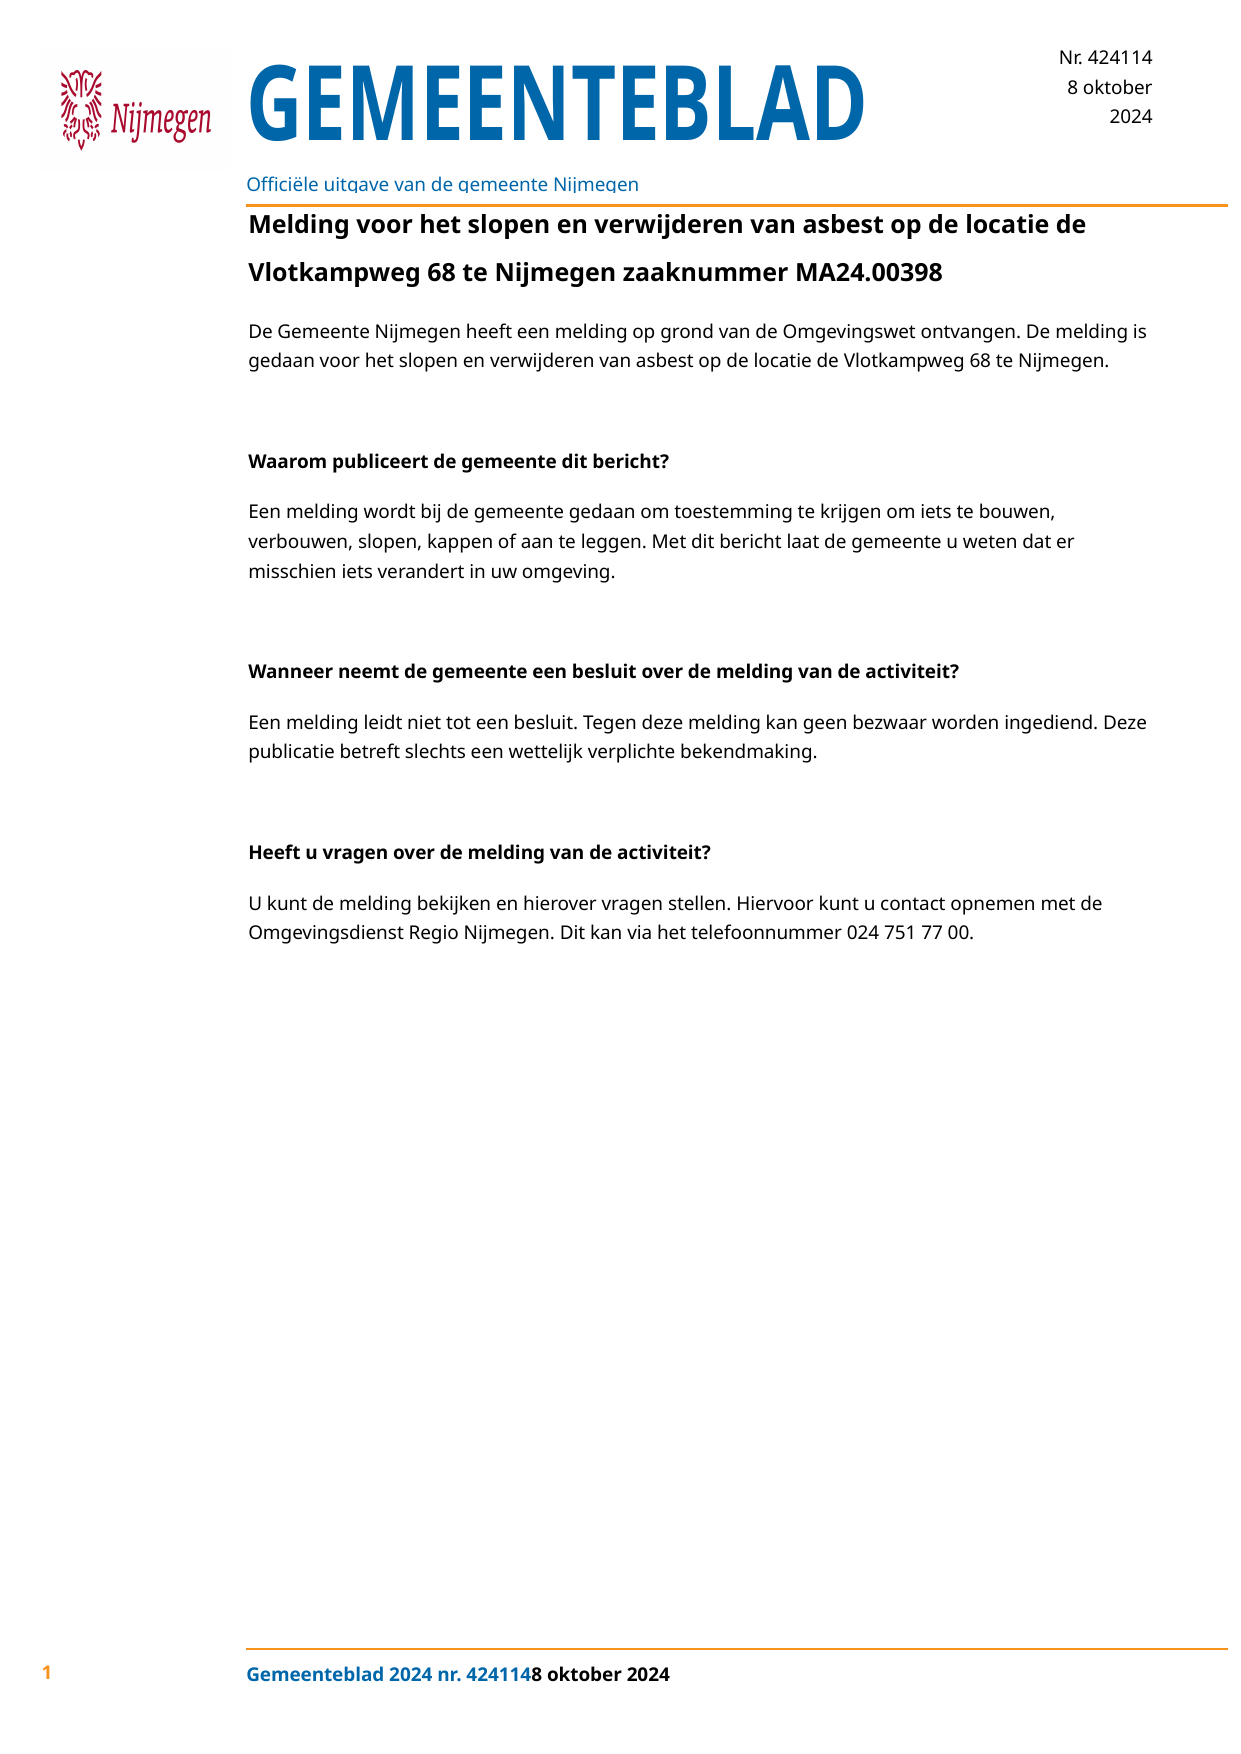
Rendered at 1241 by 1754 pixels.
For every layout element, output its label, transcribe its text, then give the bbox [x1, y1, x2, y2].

text Een melding leidt niet tot een besluit. Tegen deze melding kan geen bezwaar worden ingediend. Deze publicatie betreft slechts een wettelijk verplichte bekendmaking. [248, 709, 1152, 764]
picture [41, 47, 231, 172]
text Een melding wordt bij de gemeente gedaan om toestemming te krijgen om iets te bouwen, verbouwen, slopen, kappen of aan te leggen. Met dit bericht laat de gemeente u weten dat er misschien iets verandert in uw omgeving. [248, 499, 1152, 584]
text U kunt de melding bekijken en hierover vragen stellen. Hiervoor kunt u contact opnemen met de Omgevingsdienst Regio Nijmegen. Dit kan via het telefoonnummer 024 751 77 00. [248, 890, 1152, 945]
text De Gemeente Nijmegen heeft een melding op grond van de Omgevingswet ontvangen. De melding is gedaan voor het slopen en verwijderen van asbest op de locatie de Vlotkampweg 68 te Nijmegen. [248, 318, 1152, 373]
text Wanneer neemt de gemeente een besluit over de melding van de activiteit? [248, 659, 1152, 684]
text Melding voor het slopen en verwijderen van asbest op de locatie de Vlotkampweg 68 te Nijmegen zaaknummer MA24.00398 [248, 207, 1152, 288]
text Waarom publiceert de gemeente dit bericht? [248, 448, 1152, 474]
text Heeft u vragen over de melding van de activiteit? [248, 839, 1152, 865]
